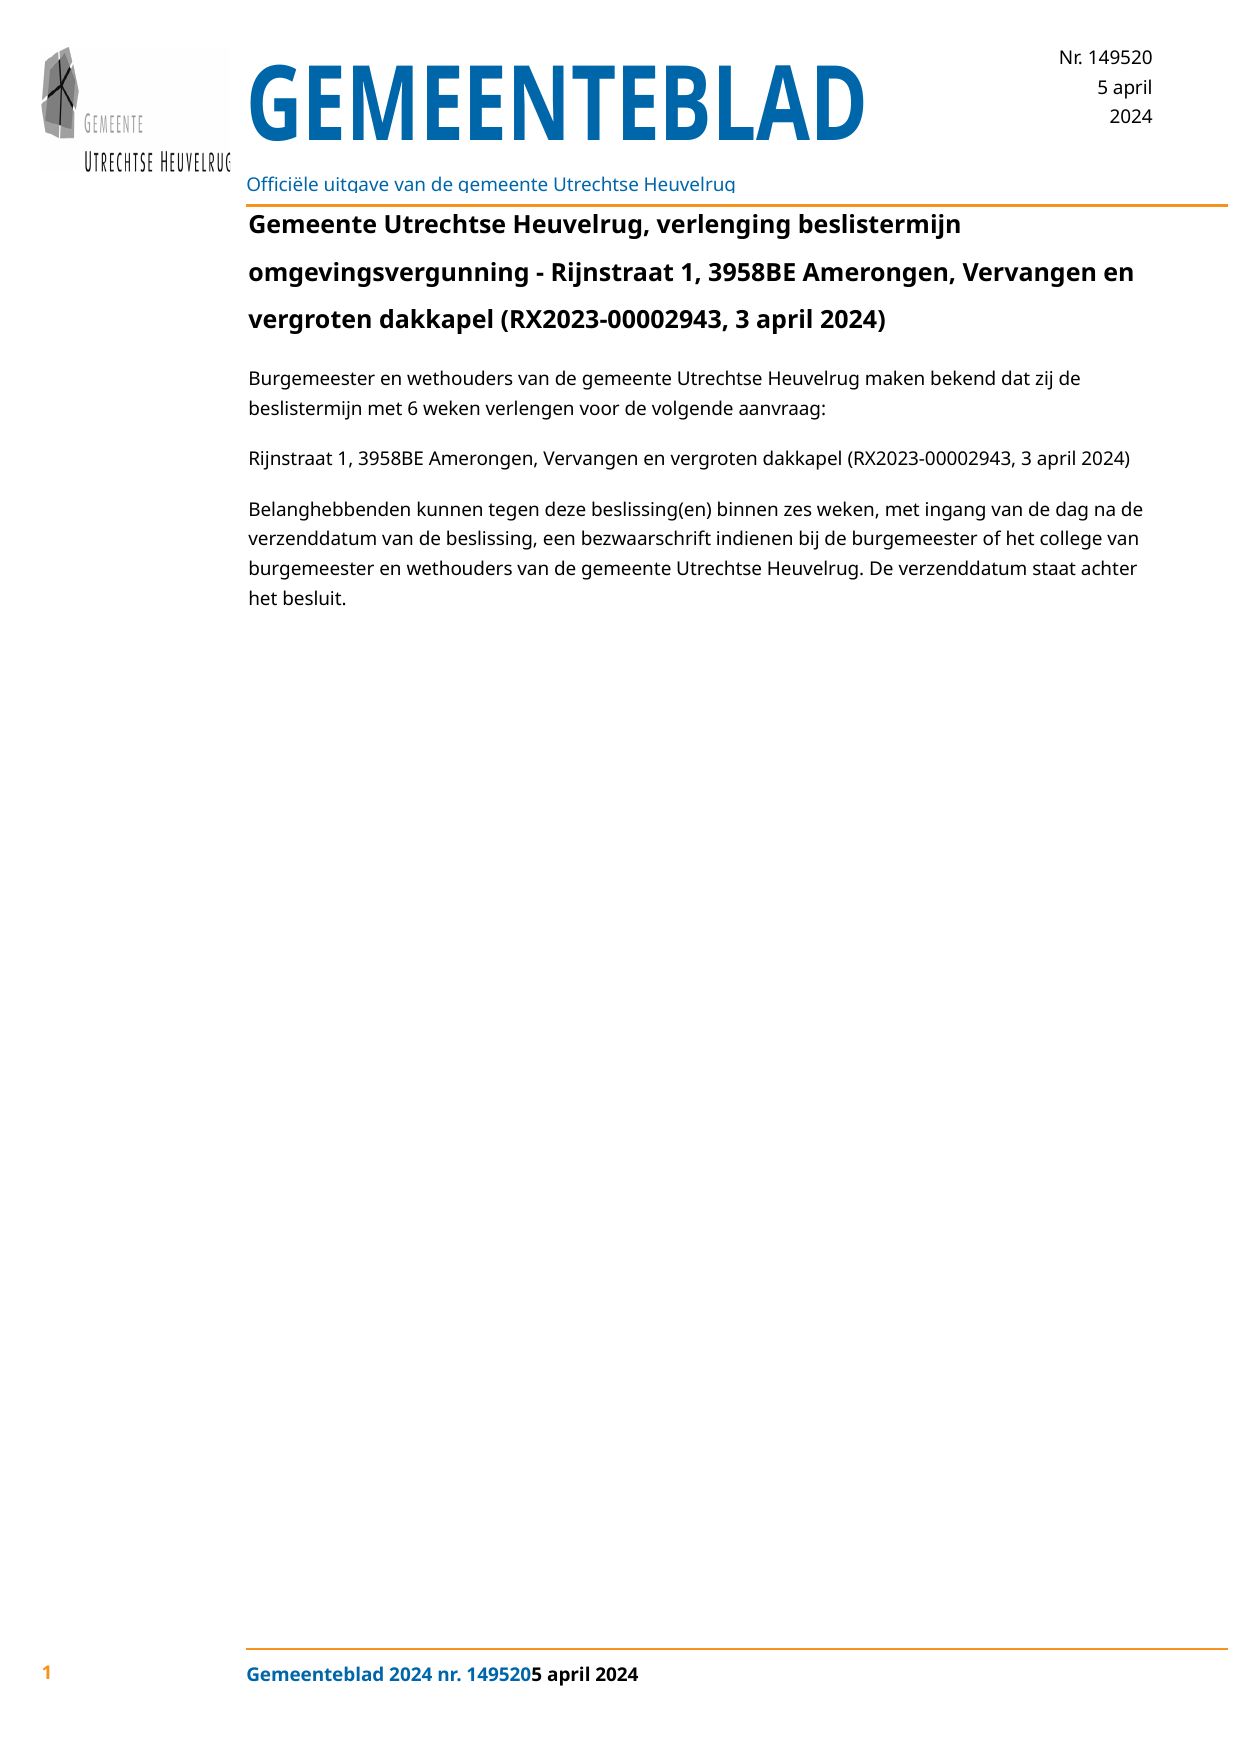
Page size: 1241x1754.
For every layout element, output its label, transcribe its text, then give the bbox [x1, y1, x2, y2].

text Rijnstraat 1, 3958BE Amerongen, Vervangen en vergroten dakkapel (RX2023-00002943, 3 april 2024) [248, 446, 1152, 471]
text Burgemeester en wethouders van de gemeente Utrechtse Heuvelrug maken bekend dat zij de beslistermijn met 6 weken verlengen voor de volgende aanvraag: [248, 366, 1152, 421]
picture [41, 47, 231, 172]
text Gemeente Utrechtse Heuvelrug, verlenging beslistermijn omgevingsvergunning - Rijnstraat 1, 3958BE Amerongen, Vervangen en vergroten dakkapel (RX2023-00002943, 3 april 2024) [248, 207, 1152, 336]
text Belanghebbenden kunnen tegen deze beslissing(en) binnen zes weken, met ingang van de dag na de verzenddatum van de beslissing, een bezwaarschrift indienen bij de burgemeester of het college van burgemeester en wethouders van de gemeente Utrechtse Heuvelrug. De verzenddatum staat achter het besluit. [248, 496, 1152, 610]
